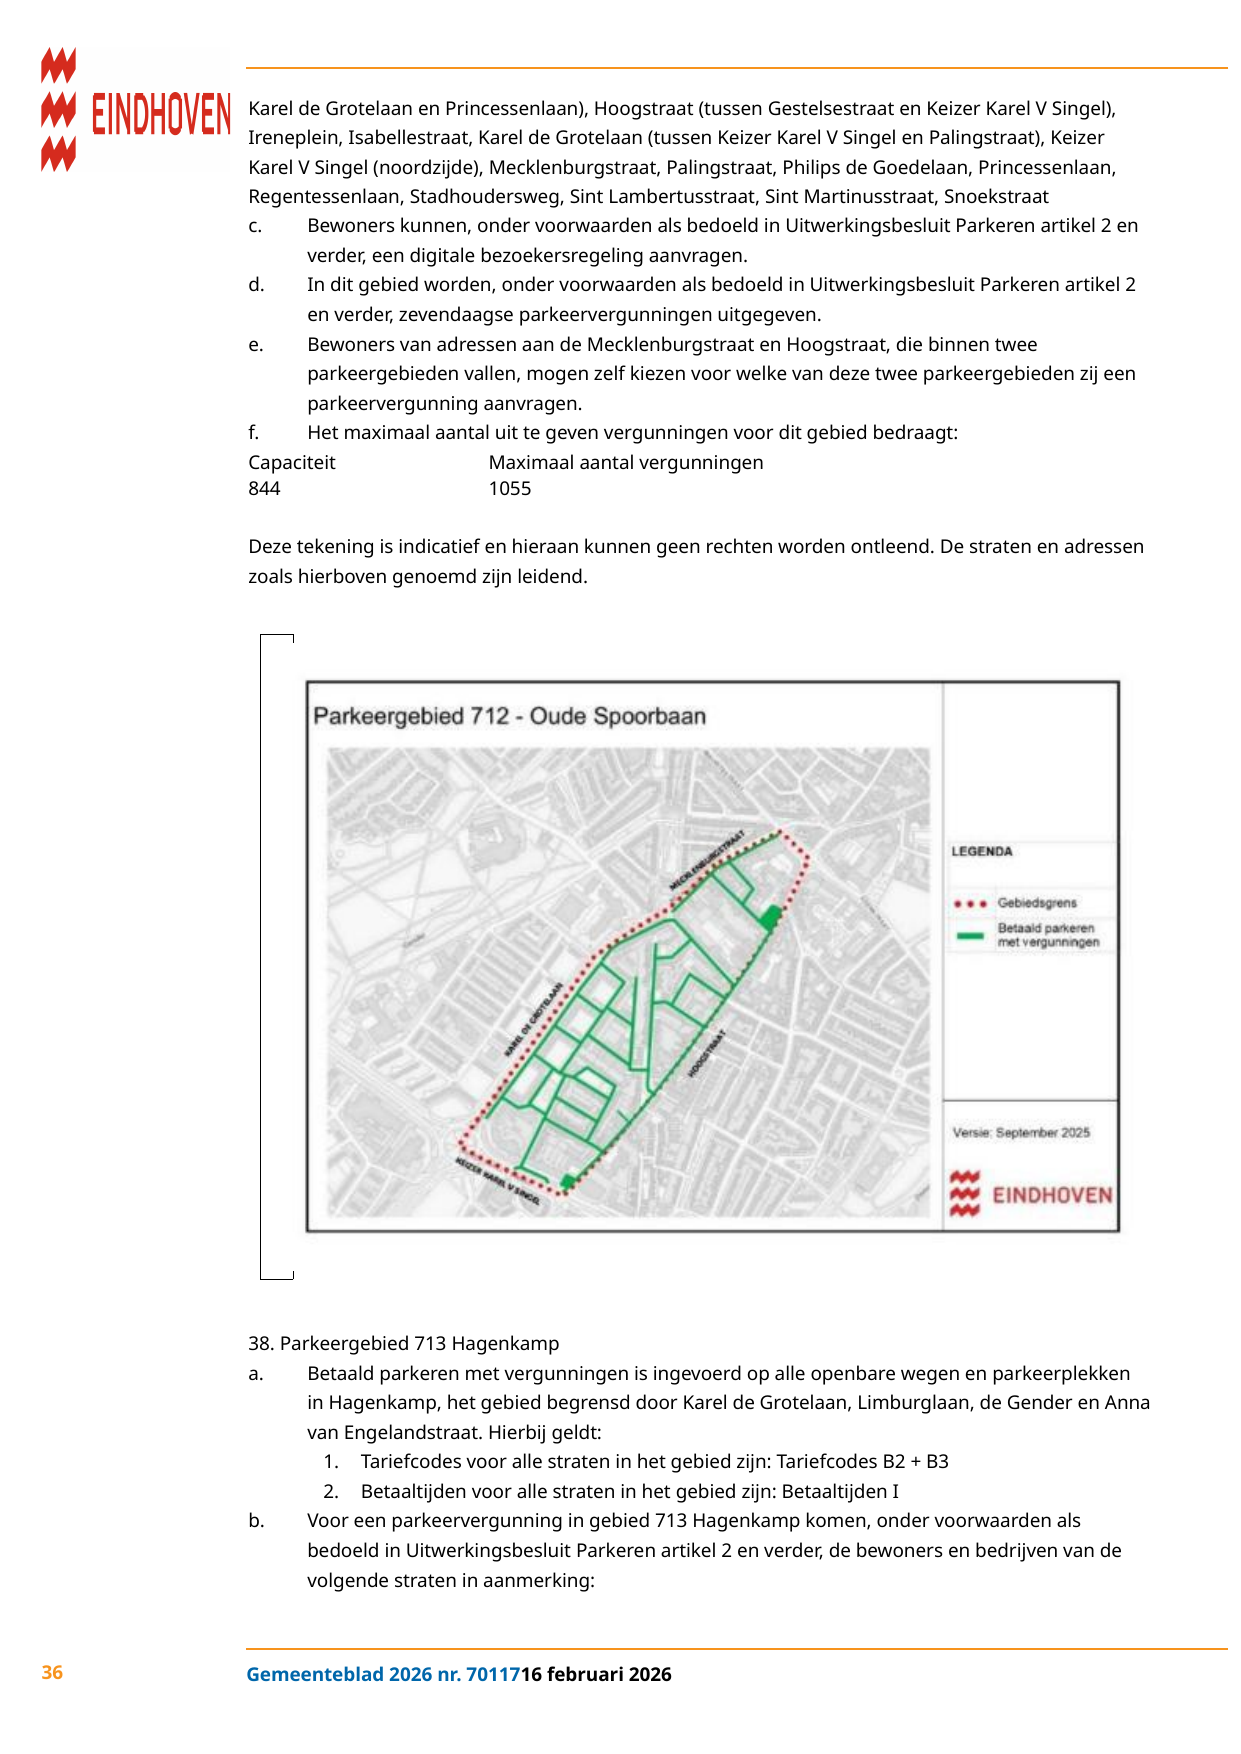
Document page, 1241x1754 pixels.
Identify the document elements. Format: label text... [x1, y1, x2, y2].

list Bewoners kunnen, onder voorwaarden als bedoeld in Uitwerkingsbesluit Parkeren artikel 2 en verder, een digitale bezoekersregeling aanvragen. [248, 212, 1152, 268]
picture [41, 47, 231, 172]
list Het maximaal aantal uit te geven vergunningen voor dit gebied bedraagt: [248, 419, 1152, 445]
table_cell 844 [248, 475, 488, 501]
list Betaaltijden voor alle straten in het gebied zijn: Betaaltijden I [323, 1478, 1152, 1504]
list In dit gebied worden, onder voorwaarden als bedoeld in Uitwerkingsbesluit Parkeren artikel 2 en verder, zevendaagse parkeervergunningen uitgegeven. [248, 272, 1152, 327]
picture [268, 643, 1154, 1271]
text 38. Parkeergebied 713 Hagenkamp [248, 1330, 1152, 1356]
table_cell 1055 [488, 475, 1152, 501]
table_header Capaciteit [248, 449, 488, 475]
text Deze tekening is indicatief en hieraan kunnen geen rechten worden ontleend. De straten en adressen zoals hierboven genoemd zijn leidend. [248, 533, 1152, 589]
list Betaald parkeren met vergunningen is ingevoerd op alle openbare wegen en parkeerplekken in Hagenkamp, het gebied begrensd door Karel de Grotelaan, Limburglaan, de Gender en Anna van Engelandstraat. Hierbij geldt: [248, 1360, 1152, 1445]
table_header Maximaal aantal vergunningen [488, 449, 1152, 475]
list Bewoners van adressen aan de Mecklenburgstraat en Hoogstraat, die binnen twee parkeergebieden vallen, mogen zelf kiezen voor welke van deze twee parkeergebieden zij een parkeervergunning aanvragen. [248, 331, 1152, 416]
table_header Karel de Grotelaan en Princessenlaan), Hoogstraat (tussen Gestelsestraat en Keizer Karel V Singel), Ireneplein, Isabellestraat, Karel de Grotelaan (tussen Keizer Karel V Singel en Palingstraat), Keizer Karel V Singel (noordzijde), Mecklenburgstraat, Palingstraat, Philips de Goedelaan, Princessenlaan, Regentessenlaan, Stadhoudersweg, Sint Lambertusstraat, Sint Martinusstraat, Snoekstraat [248, 95, 1152, 209]
list Voor een parkeervergunning in gebied 713 Hagenkamp komen, onder voorwaarden als bedoeld in Uitwerkingsbesluit Parkeren artikel 2 en verder, de bewoners en bedrijven van de volgende straten in aanmerking: [248, 1508, 1152, 1593]
list Tariefcodes voor alle straten in het gebied zijn: Tariefcodes B2 + B3 [323, 1448, 1152, 1474]
